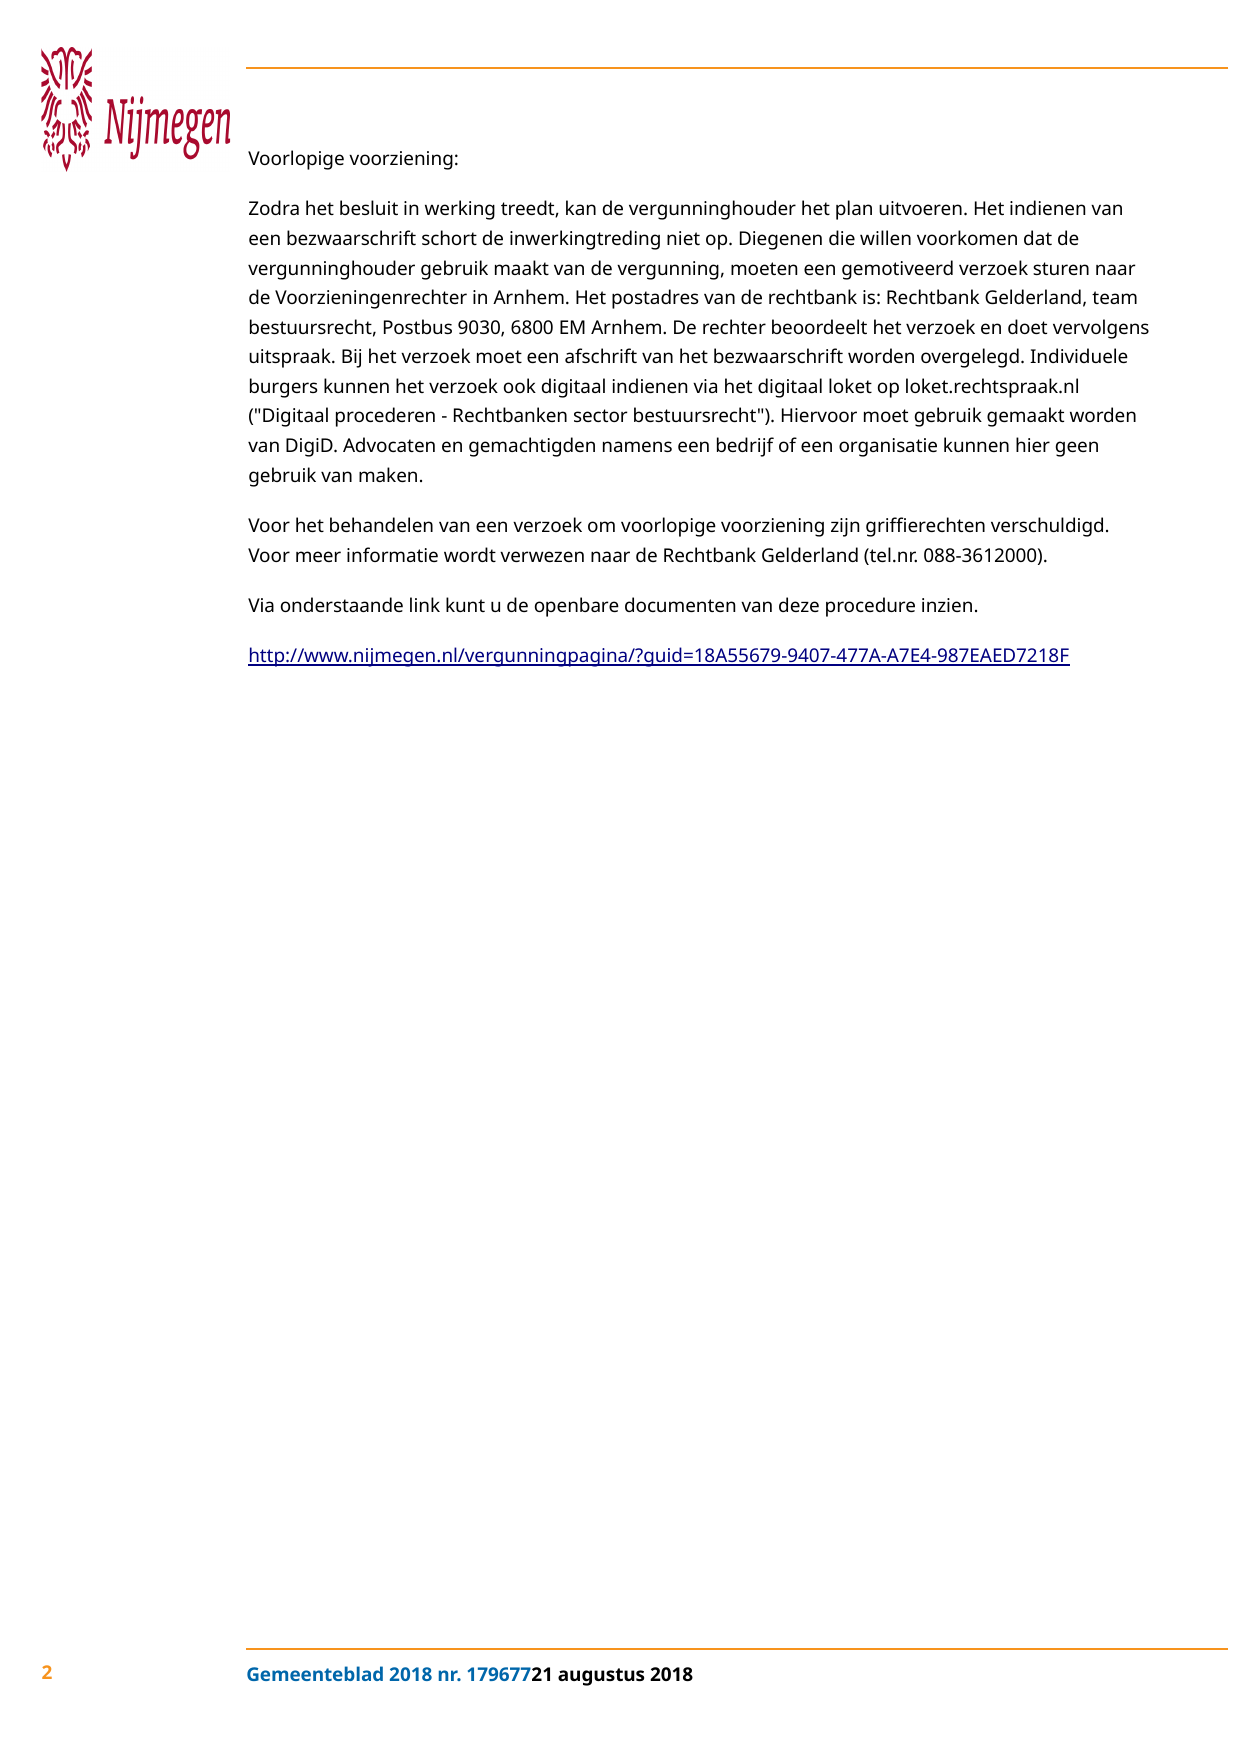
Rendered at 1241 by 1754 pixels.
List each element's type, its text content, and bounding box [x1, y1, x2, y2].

text Zodra het besluit in werking treedt, kan de vergunninghouder het plan uitvoeren. Het indienen van een bezwaarschrift schort de inwerkingtreding niet op. Diegenen die willen voorkomen dat de vergunninghouder gebruik maakt van de vergunning, moeten een gemotiveerd verzoek sturen naar de Voorzieningenrechter in Arnhem. Het postadres van de rechtbank is: Rechtbank Gelderland, team bestuursrecht, Postbus 9030, 6800 EM Arnhem. De rechter beoordeelt het verzoek en doet vervolgens uitspraak. Bij het verzoek moet een afschrift van het bezwaarschrift worden overgelegd. Individuele burgers kunnen het verzoek ook digitaal indienen via het digitaal loket op loket.rechtspraak.nl ("Digitaal procederen - Rechtbanken sector bestuursrecht"). Hiervoor moet gebruik gemaakt worden van DigiD. Advocaten en gemachtigden namens een bedrijf of een organisatie kunnen hier geen gebruik van maken. [248, 196, 1152, 488]
text http://www.nijmegen.nl/vergunningpagina/?guid=18A55679-9407-477A-A7E4-987EAED7218F [248, 643, 1152, 668]
picture [41, 47, 231, 172]
text Voorlopige voorziening: [248, 145, 1152, 171]
text Via onderstaande link kunt u de openbare documenten van deze procedure inzien. [248, 592, 1152, 618]
text Voor het behandelen van een verzoek om voorlopige voorziening zijn griffierechten verschuldigd. Voor meer informatie wordt verwezen naar de Rechtbank Gelderland (tel.nr. 088-3612000). [248, 512, 1152, 568]
